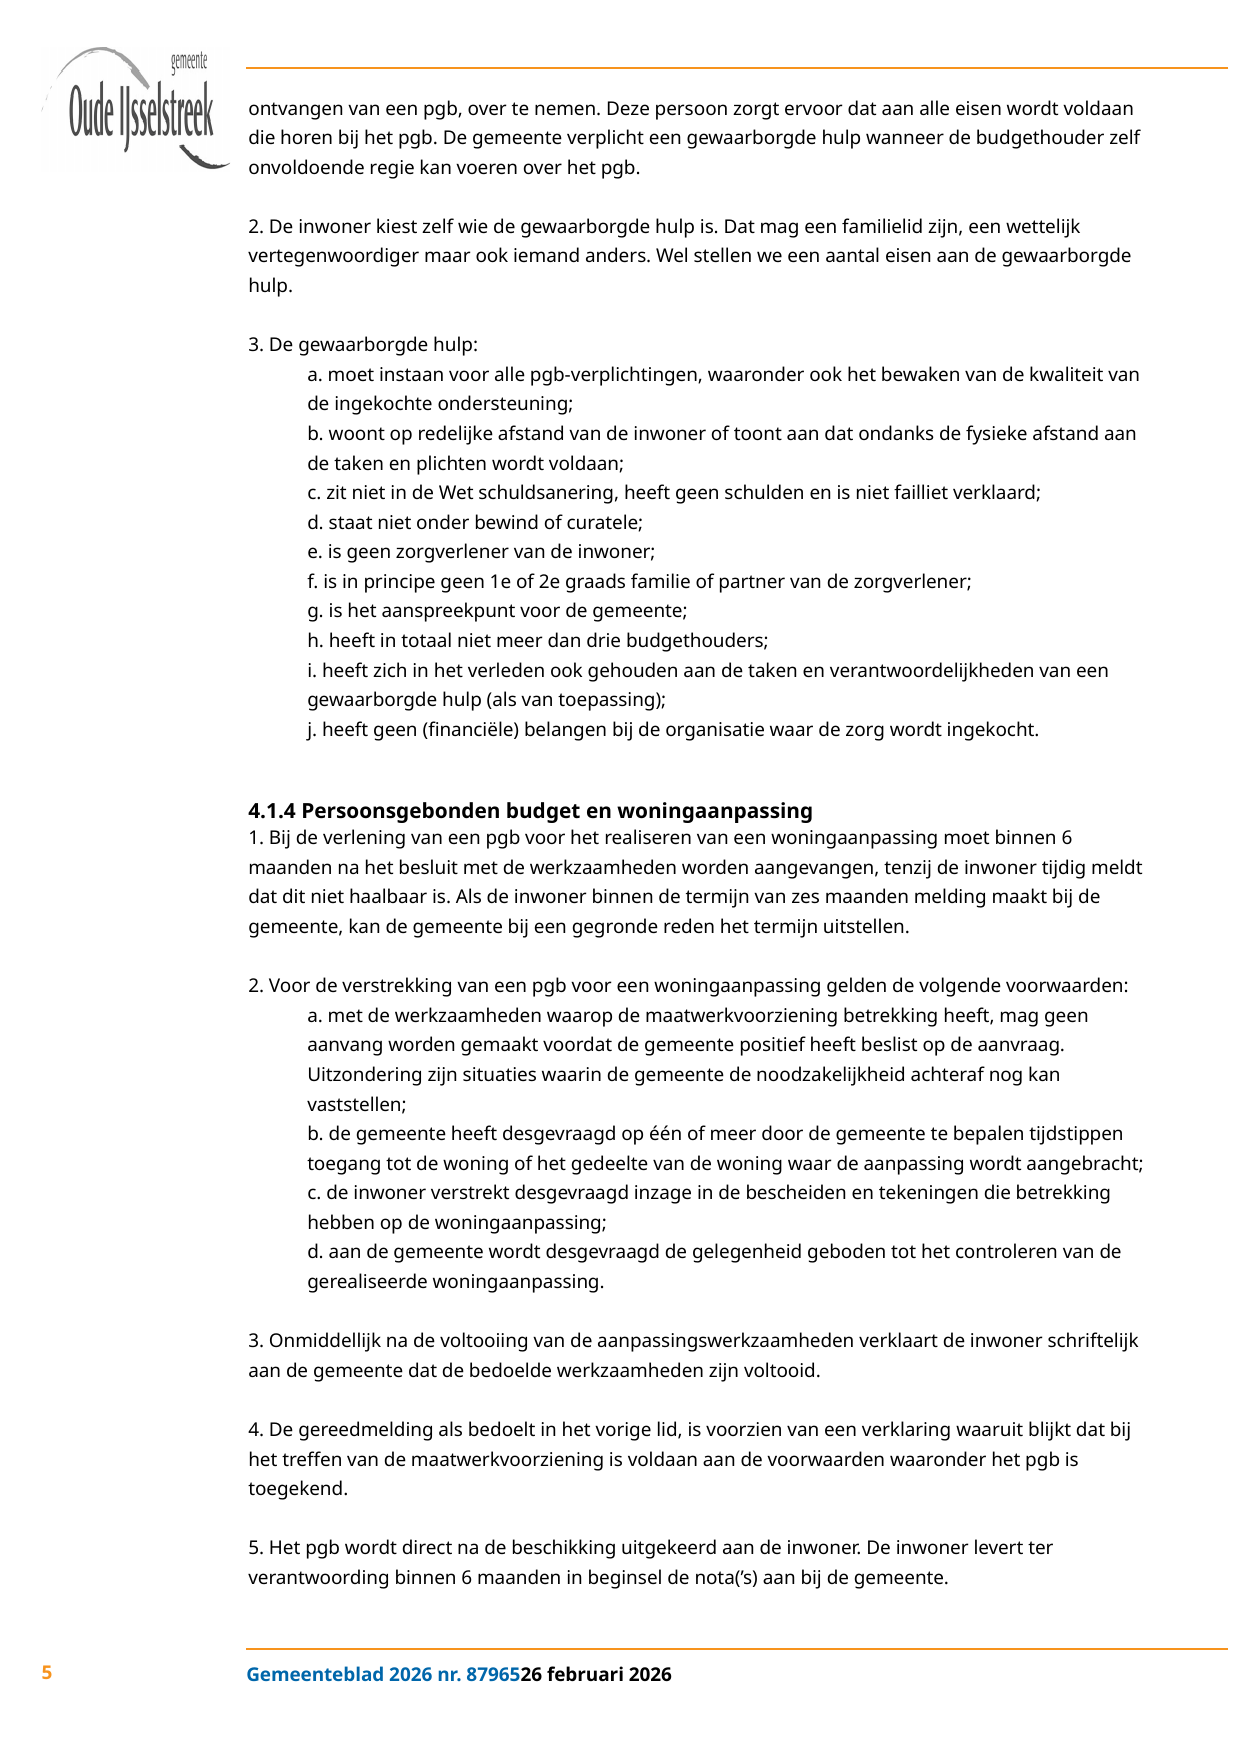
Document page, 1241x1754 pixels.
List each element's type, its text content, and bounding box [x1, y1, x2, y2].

list c. zit niet in de Wet schuldsanering, heeft geen schulden en is niet failliet verklaard; [248, 479, 1152, 505]
list b. woont op redelijke afstand van de inwoner of toont aan dat ondanks de fysieke afstand aan de taken en plichten wordt voldaan; [248, 420, 1152, 476]
text 3. Onmiddellijk na de voltooiing van de aanpassingswerkzaamheden verklaart de inwoner schriftelijk aan de gemeente dat de bedoelde werkzaamheden zijn voltooid. [248, 1327, 1152, 1383]
list j. heeft geen (financiële) belangen bij de organisatie waar de zorg wordt ingekocht. [248, 716, 1152, 742]
list d. aan de gemeente wordt desgevraagd de gelegenheid geboden tot het controleren van de gerealiseerde woningaanpassing. [248, 1239, 1152, 1294]
list c. de inwoner verstrekt desgevraagd inzage in de bescheiden en tekeningen die betrekking hebben op de woningaanpassing; [248, 1179, 1152, 1235]
list b. de gemeente heeft desgevraagd op één of meer door de gemeente te bepalen tijdstippen toegang tot de woning of het gedeelte van de woning waar de aanpassing wordt aangebracht; [248, 1120, 1152, 1176]
list i. heeft zich in het verleden ook gehouden aan de taken en verantwoordelijkheden van een gewaarborgde hulp (als van toepassing); [248, 657, 1152, 712]
text 3. De gewaarborgde hulp: [248, 331, 1152, 357]
text 1. Bij de verlening van een pgb voor het realiseren van een woningaanpassing moet binnen 6 maanden na het besluit met de werkzaamheden worden aangevangen, tenzij de inwoner tijdig meldt dat dit niet haalbaar is. Als de inwoner binnen de termijn van zes maanden melding maakt bij de gemeente, kan de gemeente bij een gegronde reden het termijn uitstellen. [248, 824, 1152, 939]
list h. heeft in totaal niet meer dan drie budgethouders; [248, 627, 1152, 653]
text 2. Voor de verstrekking van een pgb voor een woningaanpassing gelden de volgende voorwaarden: [248, 972, 1152, 998]
list a. moet instaan voor alle pgb-verplichtingen, waaronder ook het bewaken van de kwaliteit van de ingekochte ondersteuning; [248, 361, 1152, 416]
text 4.1.4 Persoonsgebonden budget en woningaanpassing [248, 796, 1152, 824]
picture [41, 47, 231, 172]
list e. is geen zorgverlener van de inwoner; [248, 538, 1152, 564]
list g. is het aanspreekpunt voor de gemeente; [248, 598, 1152, 623]
list d. staat niet onder bewind of curatele; [248, 509, 1152, 535]
text ontvangen van een pgb, over te nemen. Deze persoon zorgt ervoor dat aan alle eisen wordt voldaan die horen bij het pgb. De gemeente verplicht een gewaarborgde hulp wanneer de budgethouder zelf onvoldoende regie kan voeren over het pgb. [248, 95, 1152, 180]
text 2. De inwoner kiest zelf wie de gewaarborgde hulp is. Dat mag een familielid zijn, een wettelijk vertegenwoordiger maar ook iemand anders. Wel stellen we een aantal eisen aan de gewaarborgde hulp. [248, 213, 1152, 298]
list a. met de werkzaamheden waarop de maatwerkvoorziening betrekking heeft, mag geen aanvang worden gemaakt voordat de gemeente positief heeft beslist op de aanvraag. Uitzondering zijn situaties waarin de gemeente de noodzakelijkheid achteraf nog kan vaststellen; [248, 1002, 1152, 1116]
text 4. De gereedmelding als bedoelt in het vorige lid, is voorzien van een verklaring waaruit blijkt dat bij het treffen van de maatwerkvoorziening is voldaan aan de voorwaarden waaronder het pgb is toegekend. [248, 1416, 1152, 1501]
list f. is in principe geen 1e of 2e graads familie of partner van de zorgverlener; [248, 568, 1152, 594]
text 5. Het pgb wordt direct na de beschikking uitgekeerd aan de inwoner. De inwoner levert ter verantwoording binnen 6 maanden in beginsel de nota(’s) aan bij de gemeente. [248, 1534, 1152, 1590]
